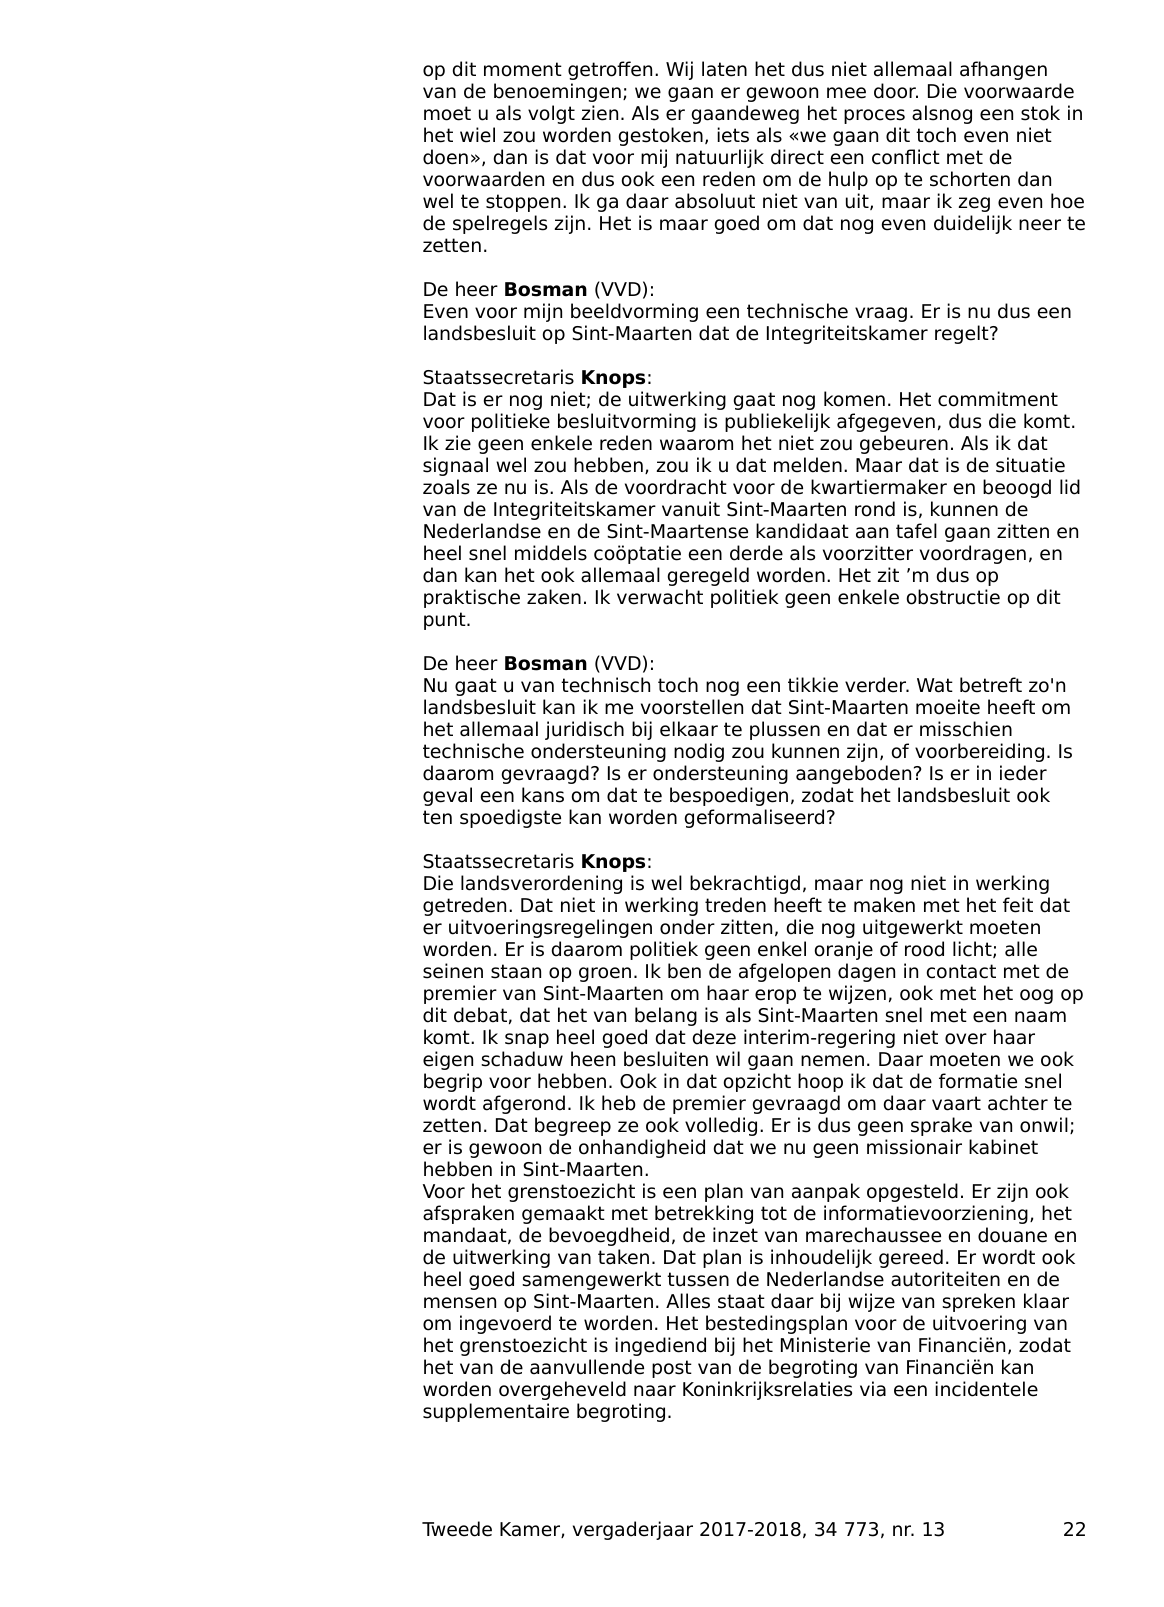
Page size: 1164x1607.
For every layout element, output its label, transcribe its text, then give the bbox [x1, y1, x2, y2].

text Dat is er nog niet; de uitwerking gaat nog komen. Het commitment voor politieke besluitvorming is publiekelijk afgegeven, dus die komt. Ik zie geen enkele reden waarom het niet zou gebeuren. Als ik dat signaal wel zou hebben, zou ik u dat melden. Maar dat is de situatie zoals ze nu is. Als de voordracht voor de kwartiermaker en beoogd lid van de Integriteitskamer vanuit Sint-Maarten rond is, kunnen de Nederlandse en de Sint-Maartense kandidaat aan tafel gaan zitten en heel snel middels coöptatie een derde als voorzitter voordragen, en dan kan het ook allemaal geregeld worden. Het zit ’m dus op praktische zaken. Ik verwacht politiek geen enkele obstructie op dit punt. [422, 389, 1087, 631]
text Die landsverordening is wel bekrachtigd, maar nog niet in werking getreden. Dat niet in werking treden heeft te maken met het feit dat er uitvoeringsregelingen onder zitten, die nog uitgewerkt moeten worden. Er is daarom politiek geen enkel oranje of rood licht; alle seinen staan op groen. Ik ben de afgelopen dagen in contact met de premier van Sint-Maarten om haar erop te wijzen, ook met het oog op dit debat, dat het van belang is als Sint-Maarten snel met een naam komt. Ik snap heel goed dat deze interim-regering niet over haar eigen schaduw heen besluiten wil gaan nemen. Daar moeten we ook begrip voor hebben. Ook in dat opzicht hoop ik dat de formatie snel wordt afgerond. Ik heb de premier gevraagd om daar vaart achter te zetten. Dat begreep ze ook volledig. Er is dus geen sprake van onwil; er is gewoon de onhandigheid dat we nu geen missionair kabinet hebben in Sint-Maarten. [422, 873, 1087, 1181]
text Nu gaat u van technisch toch nog een tikkie verder. Wat betreft zo'n landsbesluit kan ik me voorstellen dat Sint-Maarten moeite heeft om het allemaal juridisch bij elkaar te plussen en dat er misschien technische ondersteuning nodig zou kunnen zijn, of voorbereiding. Is daarom gevraagd? Is er ondersteuning aangeboden? Is er in ieder geval een kans om dat te bespoedigen, zodat het landsbesluit ook ten spoedigste kan worden geformaliseerd? [422, 675, 1087, 829]
text Staatssecretaris Knops: [422, 367, 1087, 389]
text De heer Bosman (VVD): [422, 279, 1087, 301]
text op dit moment getroffen. Wij laten het dus niet allemaal afhangen van de benoemingen; we gaan er gewoon mee door. Die voorwaarde moet u als volgt zien. Als er gaandeweg het proces alsnog een stok in het wiel zou worden gestoken, iets als «we gaan dit toch even niet doen», dan is dat voor mij natuurlijk direct een conflict met de voorwaarden en dus ook een reden om de hulp op te schorten dan wel te stoppen. Ik ga daar absoluut niet van uit, maar ik zeg even hoe de spelregels zijn. Het is maar goed om dat nog even duidelijk neer te zetten. [422, 59, 1087, 257]
text Even voor mijn beeldvorming een technische vraag. Er is nu dus een landsbesluit op Sint-Maarten dat de Integriteitskamer regelt? [422, 301, 1087, 345]
text De heer Bosman (VVD): [422, 653, 1087, 675]
text Voor het grenstoezicht is een plan van aanpak opgesteld. Er zijn ook afspraken gemaakt met betrekking tot de informatievoorziening, het mandaat, de bevoegdheid, de inzet van marechaussee en douane en de uitwerking van taken. Dat plan is inhoudelijk gereed. Er wordt ook heel goed samengewerkt tussen de Nederlandse autoriteiten en de mensen op Sint-Maarten. Alles staat daar bij wijze van spreken klaar om ingevoerd te worden. Het bestedingsplan voor de uitvoering van het grenstoezicht is ingediend bij het Ministerie van Financiën, zodat het van de aanvullende post van de begroting van Financiën kan worden overgeheveld naar Koninkrijksrelaties via een incidentele supplementaire begroting. [422, 1181, 1087, 1423]
text Staatssecretaris Knops: [422, 851, 1087, 873]
